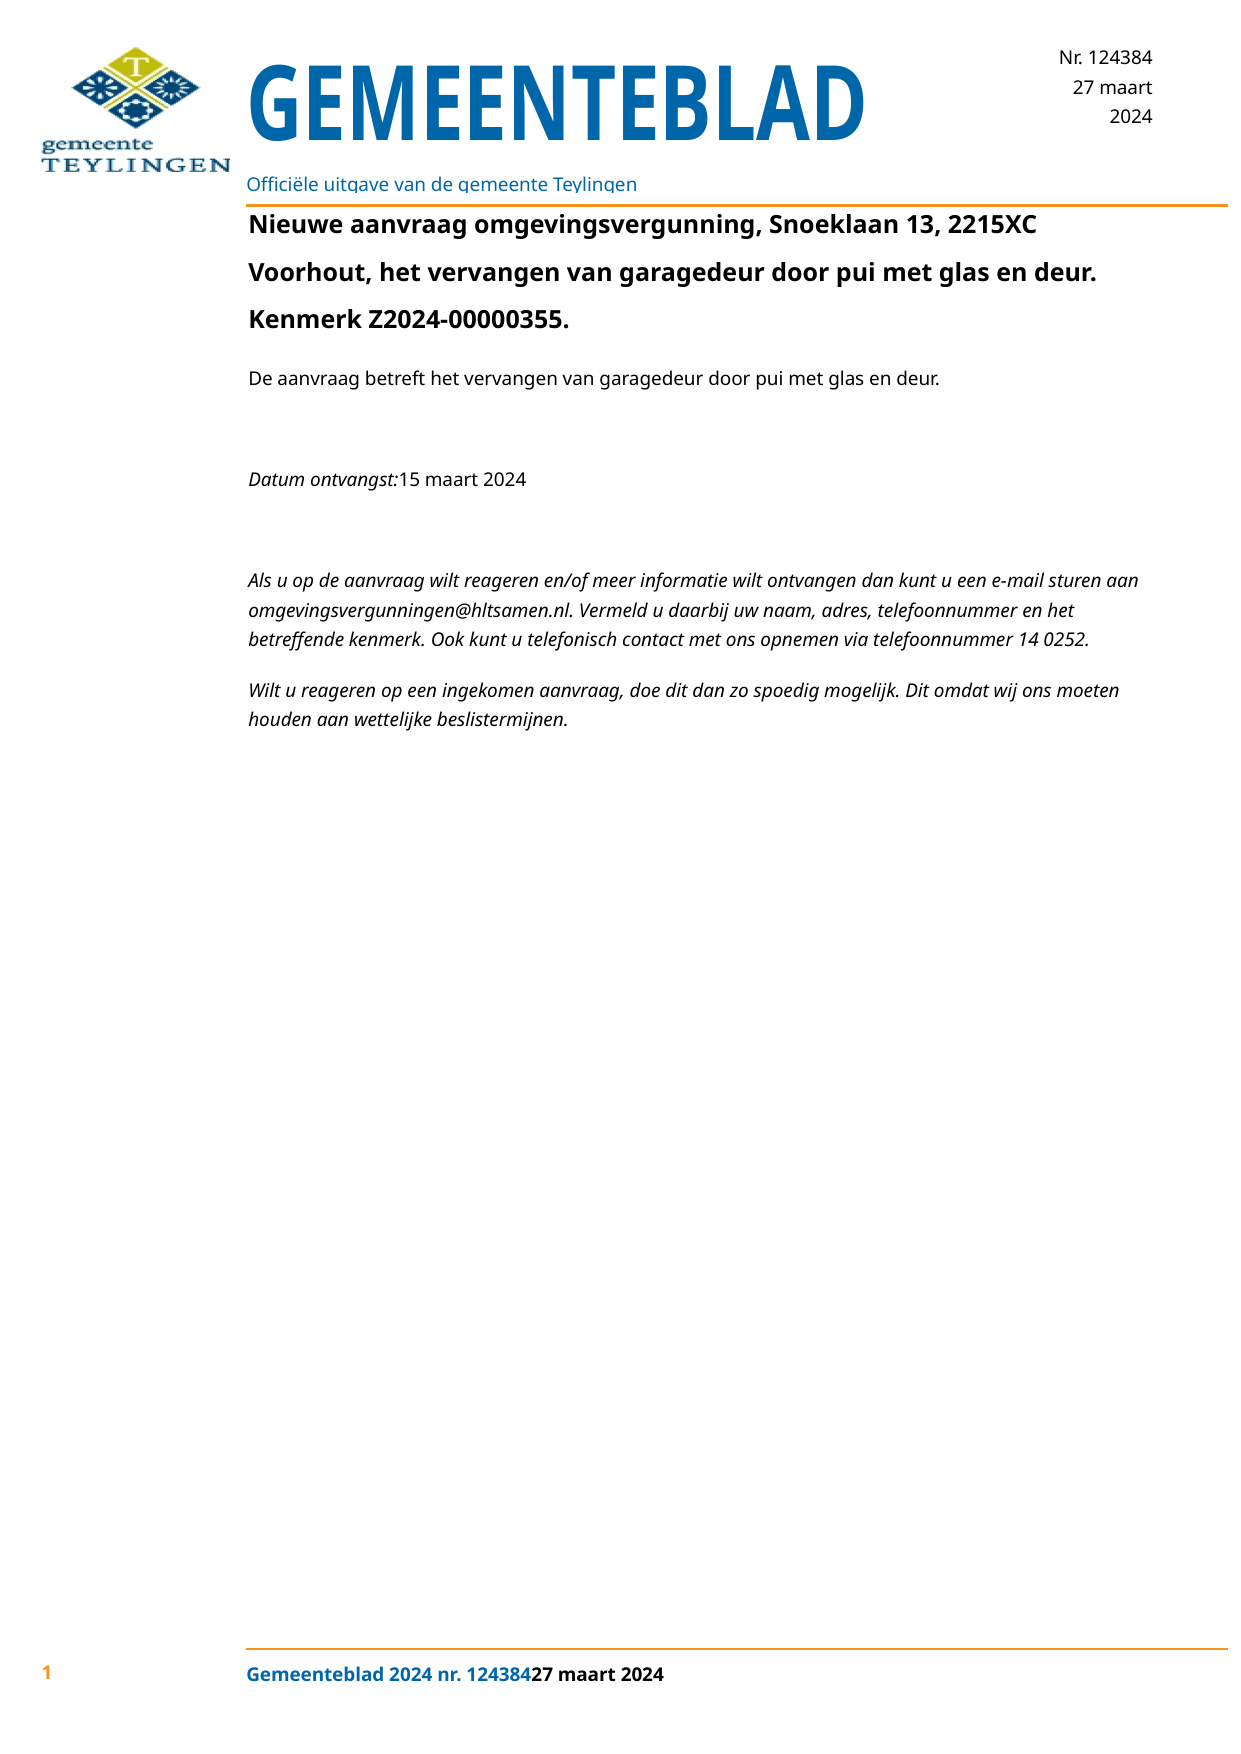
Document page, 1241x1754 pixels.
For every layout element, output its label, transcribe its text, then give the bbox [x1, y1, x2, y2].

text Datum ontvangst:15 maart 2024 [248, 466, 1152, 492]
text Nieuwe aanvraag omgevingsvergunning, Snoeklaan 13, 2215XC Voorhout, het vervangen van garagedeur door pui met glas en deur. Kenmerk Z2024-00000355. [248, 207, 1152, 336]
text Als u op de aanvraag wilt reageren en/of meer informatie wilt ontvangen dan kunt u een e-mail sturen aan omgevingsvergunningen@hltsamen.nl. Vermeld u daarbij uw naam, adres, telefoonnummer en het betreffende kenmerk. Ook kunt u telefonisch contact met ons opnemen via telefoonnummer 14 0252. [248, 567, 1152, 652]
text Wilt u reageren op een ingekomen aanvraag, doe dit dan zo spoedig mogelijk. Dit omdat wij ons moeten houden aan wettelijke beslistermijnen. [248, 677, 1152, 732]
text De aanvraag betreft het vervangen van garagedeur door pui met glas en deur. [248, 366, 1152, 391]
picture [41, 47, 231, 172]
